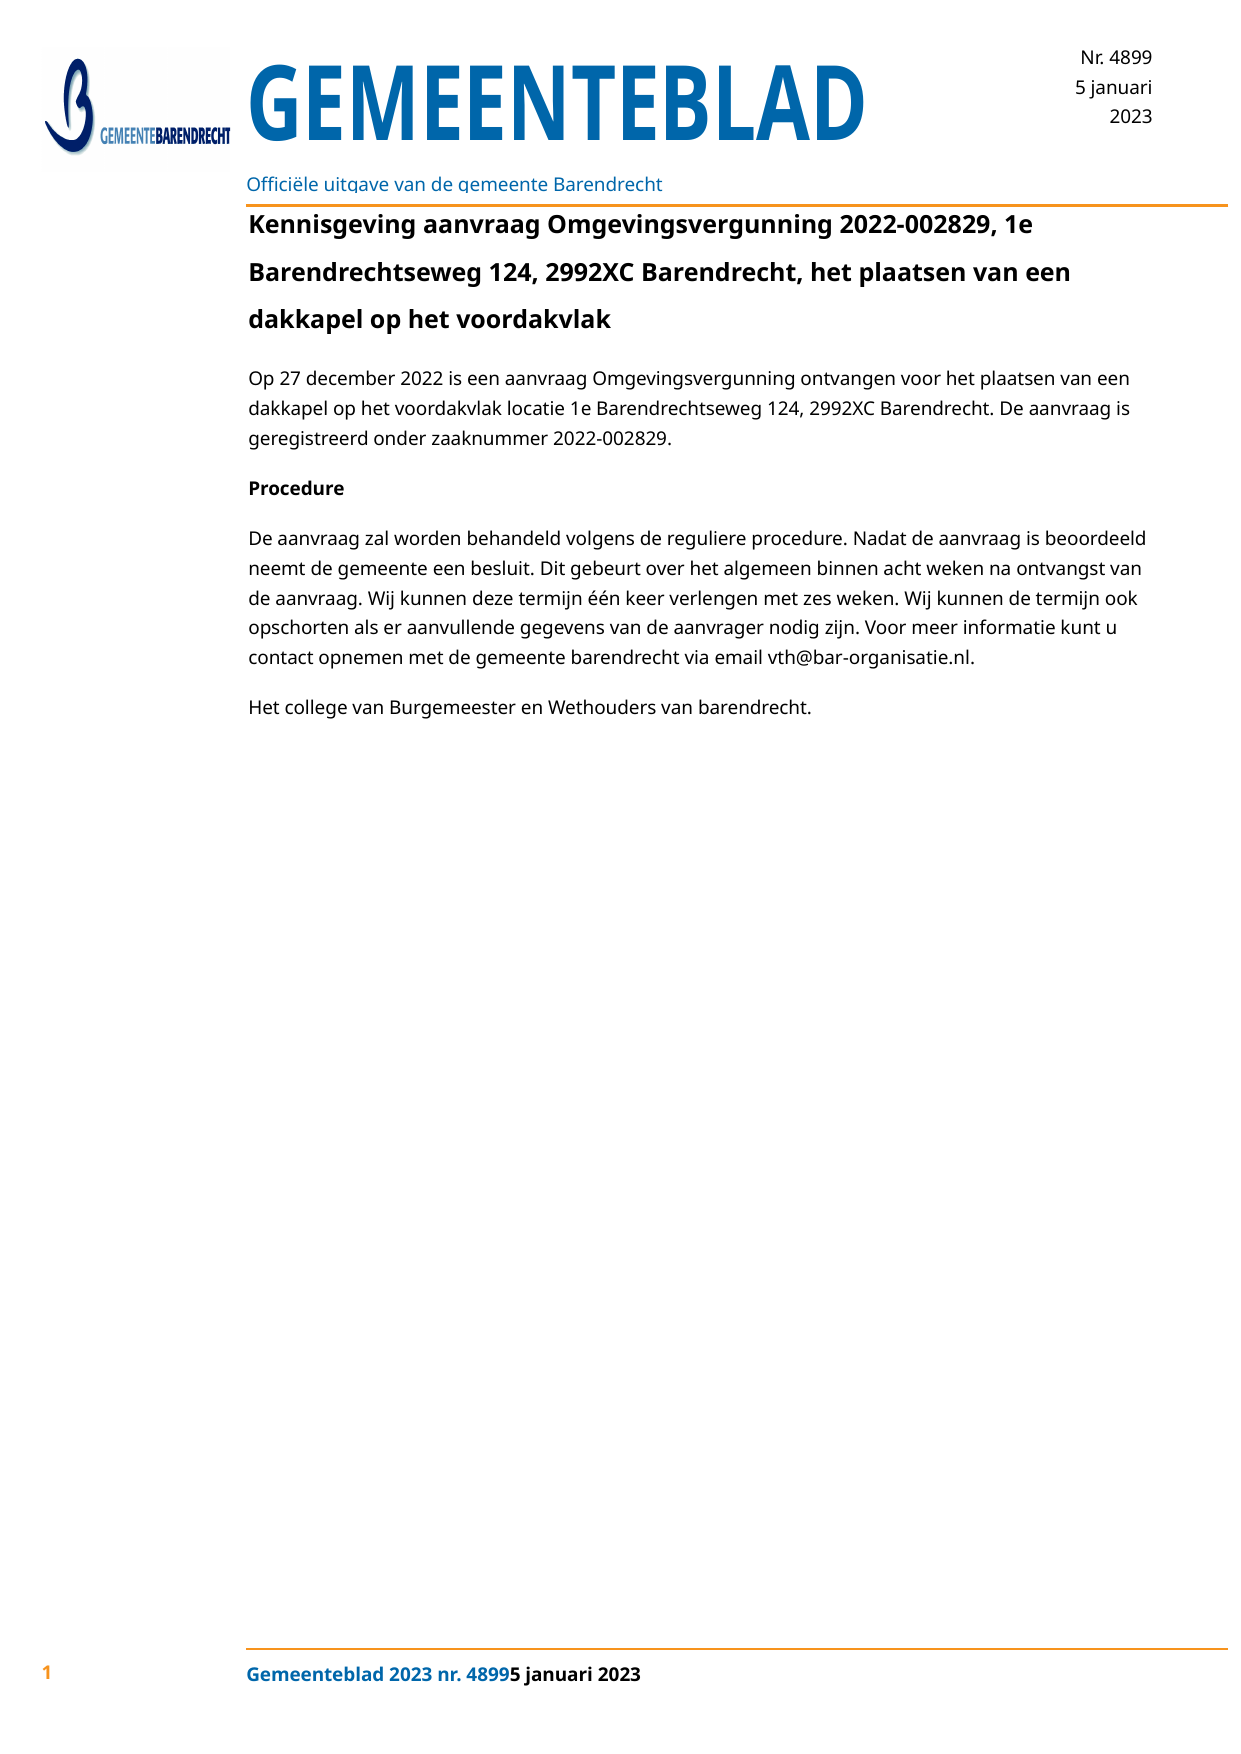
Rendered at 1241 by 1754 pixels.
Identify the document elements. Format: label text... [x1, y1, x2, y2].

text Op 27 december 2022 is een aanvraag Omgevingsvergunning ontvangen voor het plaatsen van een dakkapel op het voordakvlak locatie 1e Barendrechtseweg 124, 2992XC Barendrecht. De aanvraag is geregistreerd onder zaaknummer 2022-002829. [248, 366, 1152, 450]
text Het college van Burgemeester en Wethouders van barendrecht. [248, 694, 1152, 720]
text Procedure [248, 475, 1152, 501]
picture [41, 47, 231, 172]
text De aanvraag zal worden behandeld volgens de reguliere procedure. Nadat de aanvraag is beoordeeld neemt de gemeente een besluit. Dit gebeurt over het algemeen binnen acht weken na ontvangst van de aanvraag. Wij kunnen deze termijn één keer verlengen met zes weken. Wij kunnen de termijn ook opschorten als er aanvullende gegevens van de aanvrager nodig zijn. Voor meer informatie kunt u contact opnemen met de gemeente barendrecht via email vth@bar-organisatie.nl. [248, 526, 1152, 669]
text Kennisgeving aanvraag Omgevingsvergunning 2022-002829, 1e Barendrechtseweg 124, 2992XC Barendrecht, het plaatsen van een dakkapel op het voordakvlak [248, 207, 1152, 336]
